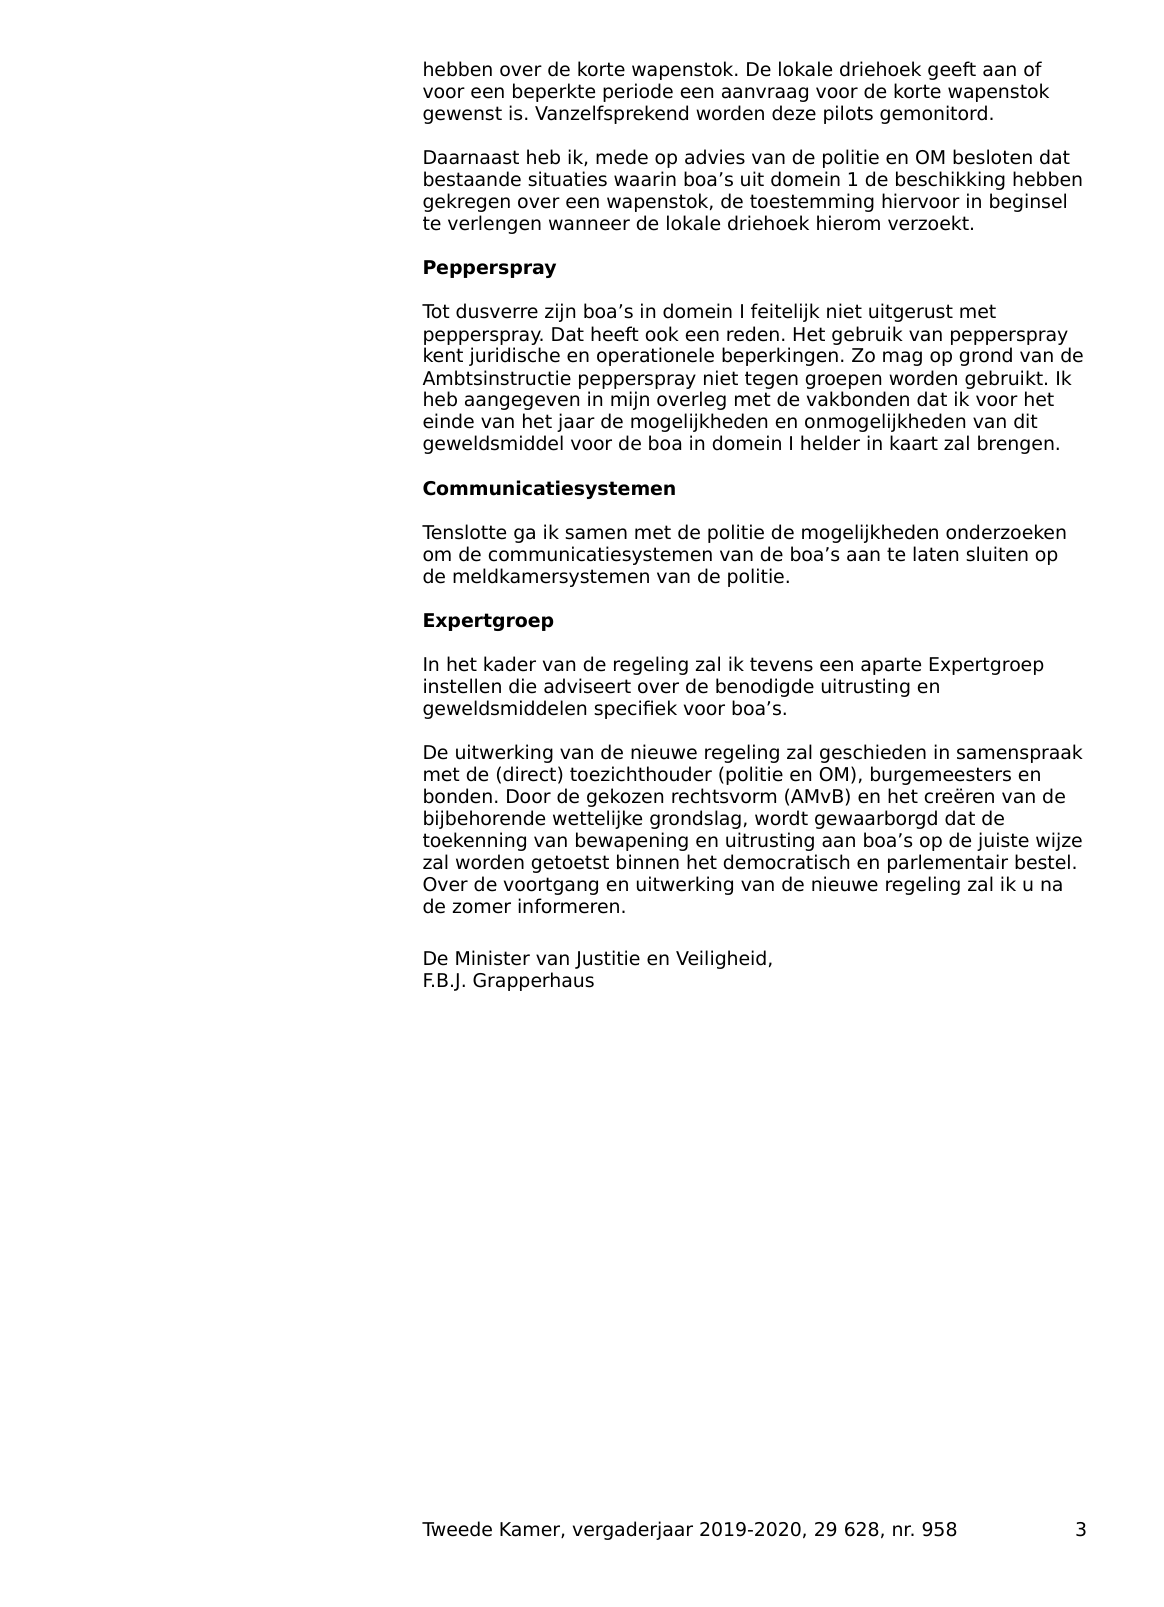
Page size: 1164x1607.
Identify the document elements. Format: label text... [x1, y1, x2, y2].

subtitle Expertgroep [422, 610, 1087, 632]
subtitle Pepperspray [422, 257, 1087, 279]
text hebben over de korte wapenstok. De lokale driehoek geeft aan of voor een beperkte periode een aanvraag voor de korte wapenstok gewenst is. Vanzelfsprekend worden deze pilots gemonitord. [422, 59, 1087, 125]
text Tenslotte ga ik samen met de politie de mogelijkheden onderzoeken om de communicatiesystemen van de boa’s aan te laten sluiten op de meldkamersystemen van de politie. [422, 522, 1087, 588]
text In het kader van de regeling zal ik tevens een aparte Expertgroep instellen die adviseert over de benodigde uitrusting en geweldsmiddelen specifiek voor boa’s. [422, 654, 1087, 720]
text Daarnaast heb ik, mede op advies van de politie en OM besloten dat bestaande situaties waarin boa’s uit domein 1 de beschikking hebben gekregen over een wapenstok, de toestemming hiervoor in beginsel te verlengen wanneer de lokale driehoek hierom verzoekt. [422, 147, 1087, 235]
subtitle Communicatiesystemen [422, 477, 1087, 499]
text De Minister van Justitie en Veiligheid, F.B.J. Grapperhaus [422, 948, 1087, 992]
text De uitwerking van de nieuwe regeling zal geschieden in samenspraak met de (direct) toezichthouder (politie en OM), burgemeesters en bonden. Door de gekozen rechtsvorm (AMvB) en het creëren van de bijbehorende wettelijke grondslag, wordt gewaarborgd dat de toekenning van bewapening en uitrusting aan boa’s op de juiste wijze zal worden getoetst binnen het democratisch en parlementair bestel. Over de voortgang en uitwerking van de nieuwe regeling zal ik u na de zomer informeren. [422, 742, 1087, 918]
text Tot dusverre zijn boa’s in domein I feitelijk niet uitgerust met pepperspray. Dat heeft ook een reden. Het gebruik van pepperspray kent juridische en operationele beperkingen. Zo mag op grond van de Ambtsinstructie pepperspray niet tegen groepen worden gebruikt. Ik heb aangegeven in mijn overleg met de vakbonden dat ik voor het einde van het jaar de mogelijkheden en onmogelijkheden van dit geweldsmiddel voor de boa in domein I helder in kaart zal brengen. [422, 301, 1087, 455]
